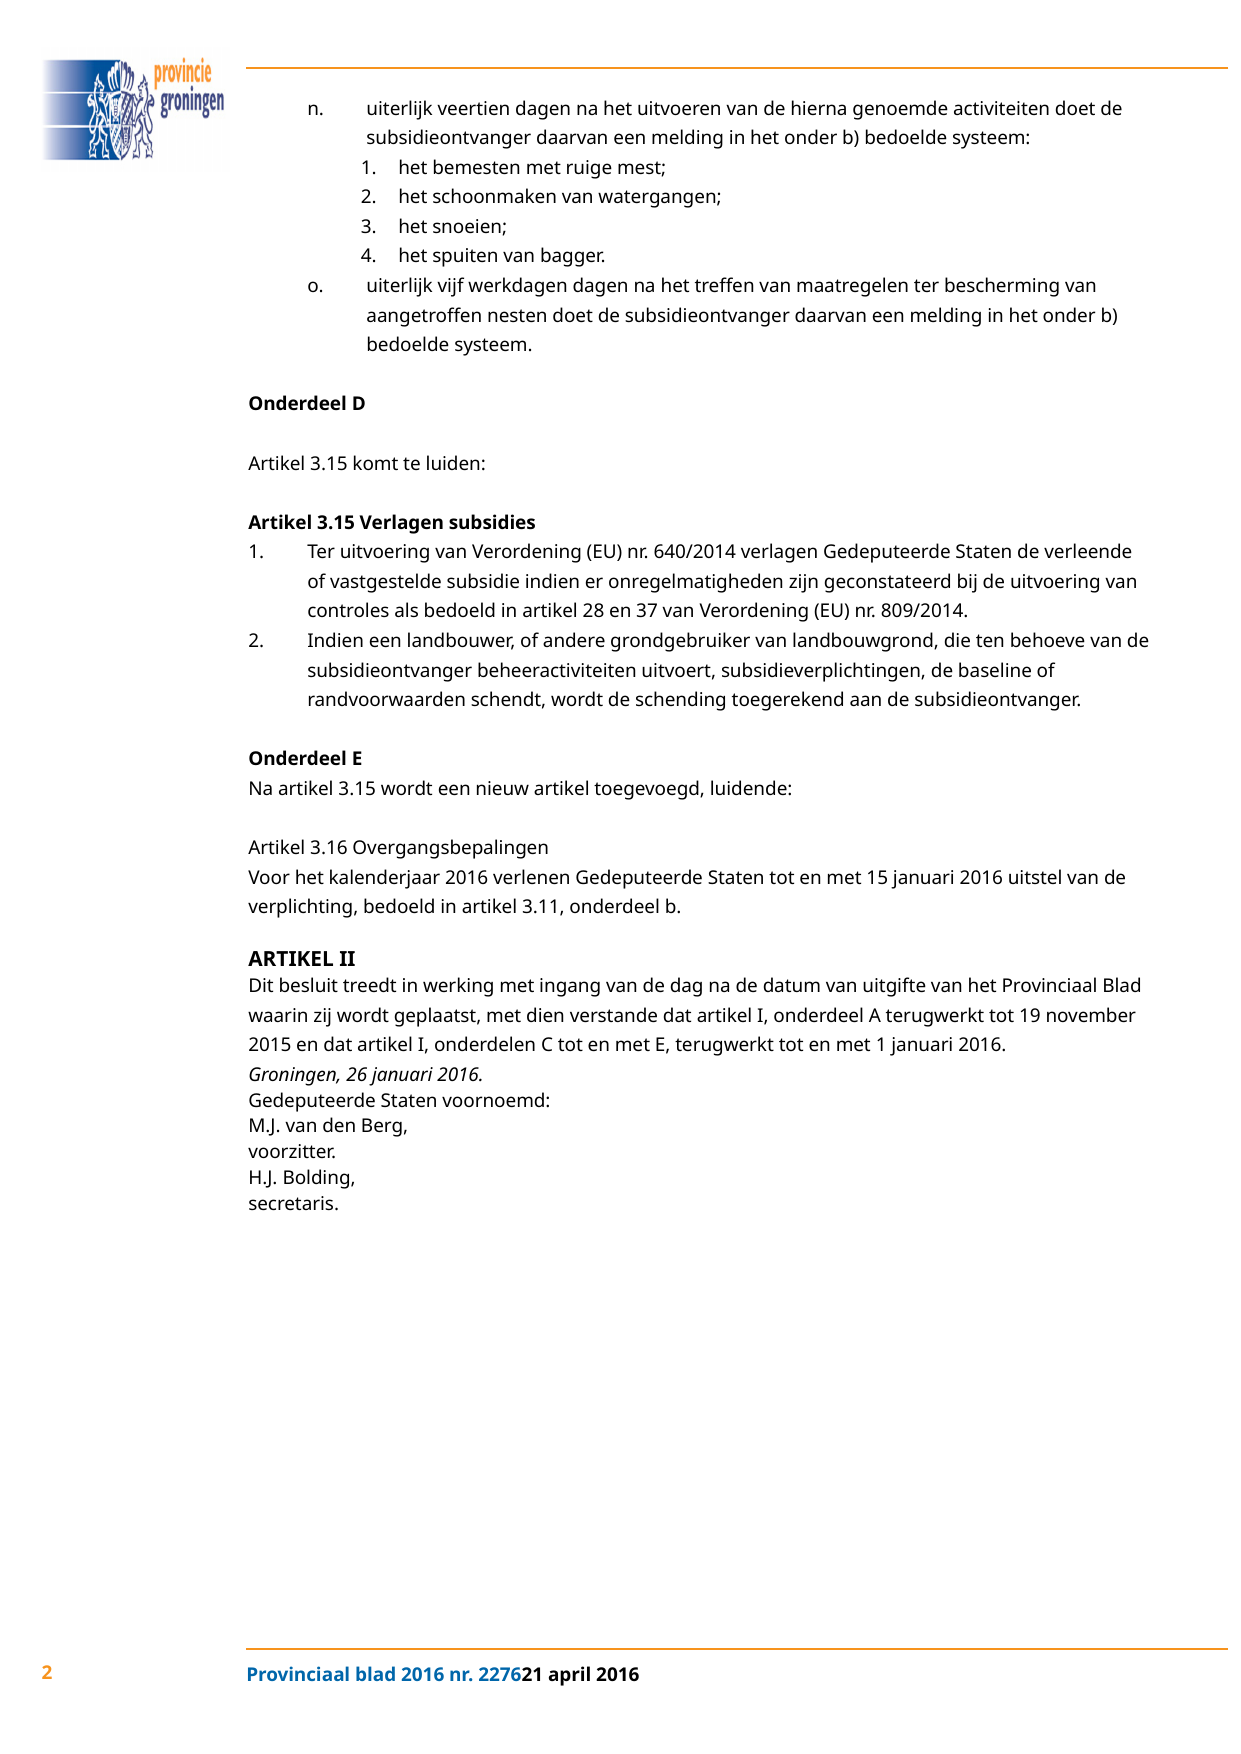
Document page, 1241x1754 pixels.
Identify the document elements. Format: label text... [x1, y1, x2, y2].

list Ter uitvoering van Verordening (EU) nr. 640/2014 verlagen Gedeputeerde Staten de verleende of vastgestelde subsidie indien er onregelmatigheden zijn geconstateerd bij de uitvoering van controles als bedoeld in artikel 28 en 37 van Verordening (EU) nr. 809/2014. [248, 538, 1152, 623]
text secretaris. [248, 1190, 1152, 1216]
list het snoeien; [361, 213, 1152, 239]
list uiterlijk veertien dagen na het uitvoeren van de hierna genoemde activiteiten doet de subsidieontvanger daarvan een melding in het onder b) bedoelde systeem: [307, 95, 1152, 150]
list Indien een landbouwer, of andere grondgebruiker van landbouwgrond, die ten behoeve van de subsidieontvanger beheeractiviteiten uitvoert, subsidieverplichtingen, de baseline of randvoorwaarden schendt, wordt de schending toegerekend aan de subsidieontvanger. [248, 627, 1152, 712]
text voorzitter. [248, 1138, 1152, 1164]
text Dit besluit treedt in werking met ingang van de dag na de datum van uitgifte van het Provinciaal Blad waarin zij wordt geplaatst, met dien verstande dat artikel I, onderdeel A terugwerkt tot 19 november 2015 en dat artikel I, onderdelen C tot en met E, terugwerkt tot en met 1 januari 2016. [248, 972, 1152, 1057]
text Groningen, 26 januari 2016. [248, 1061, 1152, 1087]
text Artikel 3.16 Overgangsbepalingen [248, 834, 1152, 860]
text Gedeputeerde Staten voornoemd: [248, 1087, 1152, 1113]
text Artikel 3.15 komt te luiden: [248, 450, 1152, 476]
text Artikel 3.15 Verlagen subsidies [248, 509, 1152, 535]
list het schoonmaken van watergangen; [361, 183, 1152, 209]
text Onderdeel E [248, 746, 1152, 771]
list het spuiten van bagger. [361, 243, 1152, 268]
text M.J. van den Berg, [248, 1113, 1152, 1138]
text Onderdeel D [248, 391, 1152, 416]
text ARTIKEL II [248, 944, 1152, 972]
text Na artikel 3.15 wordt een nieuw artikel toegevoegd, luidende: [248, 775, 1152, 801]
picture [41, 47, 231, 172]
text Voor het kalenderjaar 2016 verlenen Gedeputeerde Staten tot en met 15 januari 2016 uitstel van de verplichting, bedoeld in artikel 3.11, onderdeel b. [248, 864, 1152, 919]
text H.J. Bolding, [248, 1164, 1152, 1190]
list het bemesten met ruige mest; [361, 154, 1152, 180]
list uiterlijk vijf werkdagen dagen na het treffen van maatregelen ter bescherming van aangetroffen nesten doet de subsidieontvanger daarvan een melding in het onder b) bedoelde systeem. [307, 272, 1152, 357]
